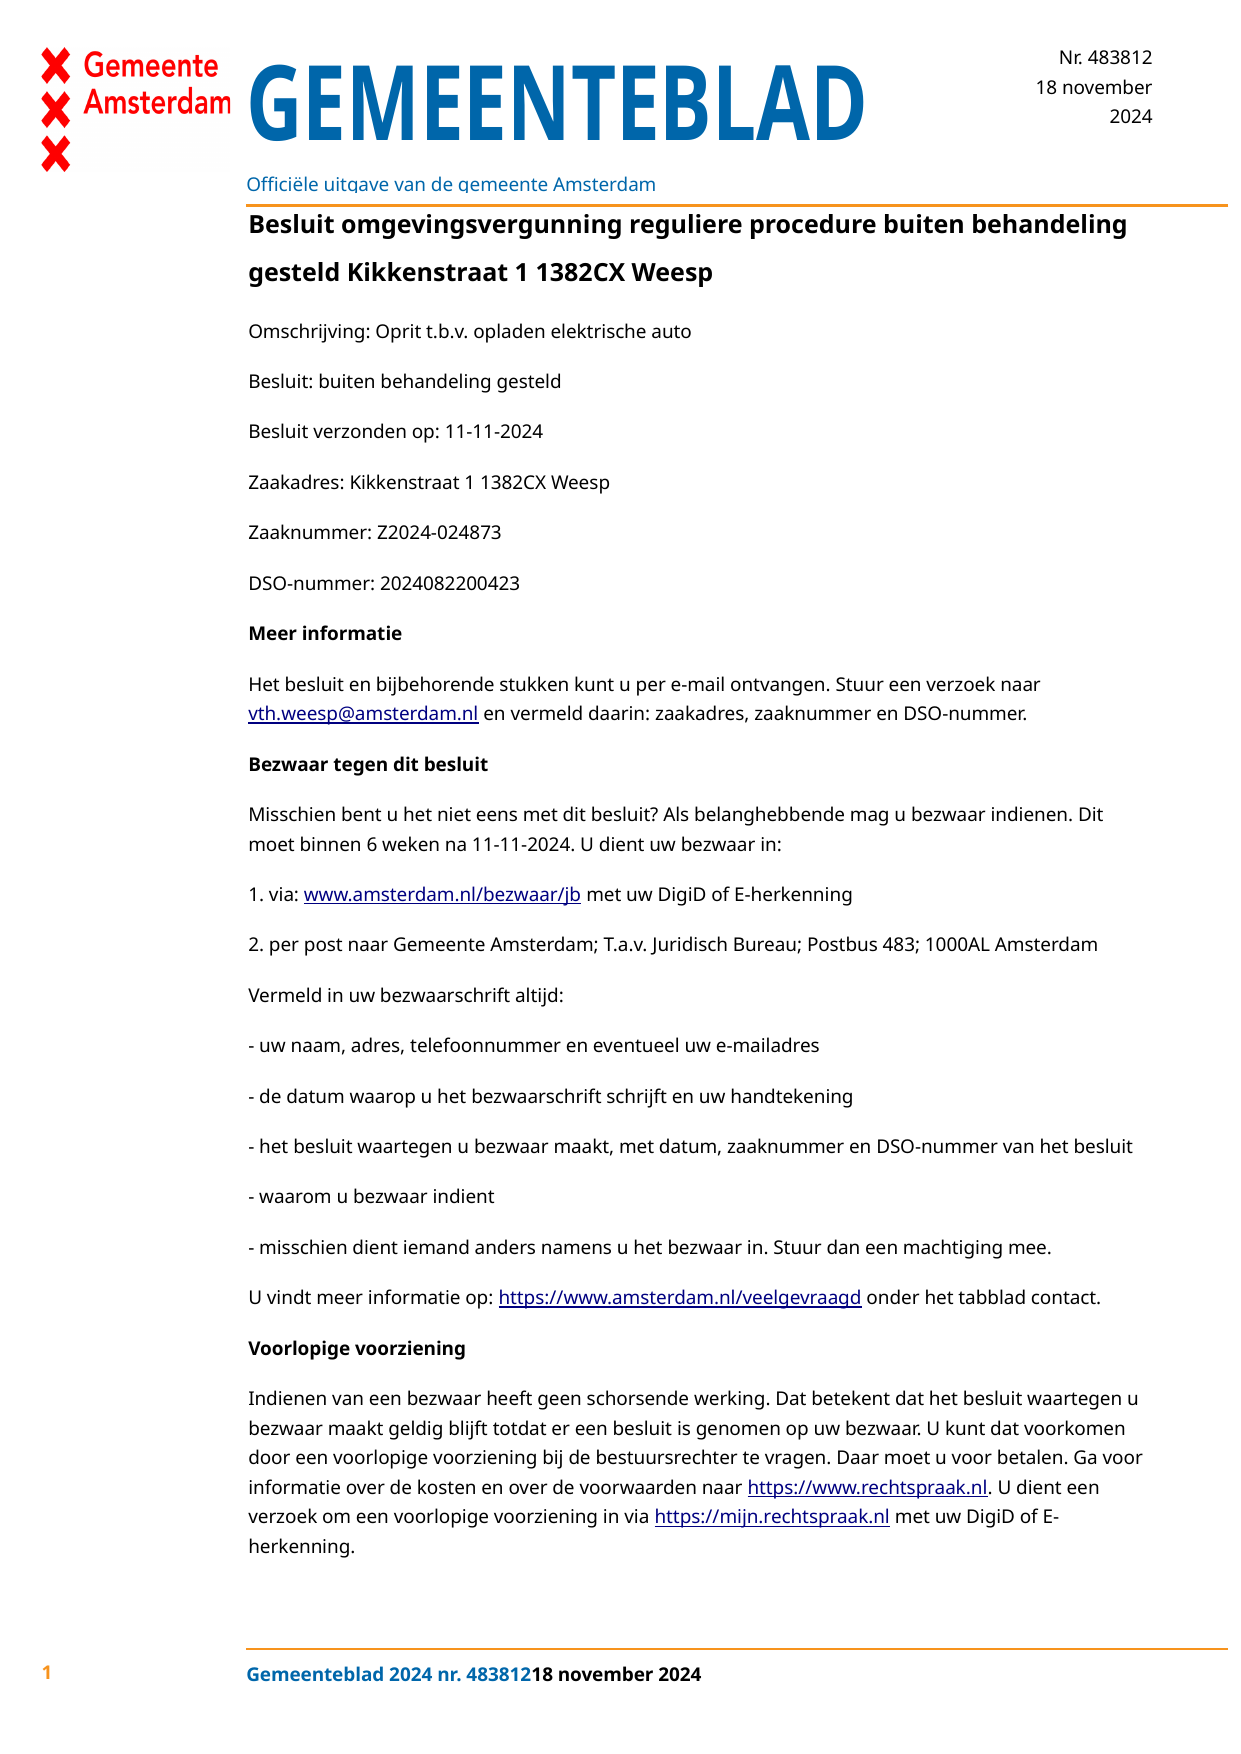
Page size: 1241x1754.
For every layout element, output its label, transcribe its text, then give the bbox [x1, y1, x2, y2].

text Indienen van een bezwaar heeft geen schorsende werking. Dat betekent dat het besluit waartegen u bezwaar maakt geldig blijft totdat er een besluit is genomen op uw bezwaar. U kunt dat voorkomen door een voorlopige voorziening bij de bestuursrechter te vragen. Daar moet u voor betalen. Ga voor informatie over de kosten en over de voorwaarden naar https://www.rechtspraak.nl. U dient een verzoek om een voorlopige voorziening in via https://mijn.rechtspraak.nl met uw DigiD of E-herkenning. [248, 1385, 1152, 1559]
text Besluit omgevingsvergunning reguliere procedure buiten behandeling gesteld Kikkenstraat 1 1382CX Weesp [248, 207, 1152, 288]
text Vermeld in uw bezwaarschrift altijd: [248, 982, 1152, 1008]
text DSO-nummer: 2024082200423 [248, 570, 1152, 596]
text - misschien dient iemand anders namens u het bezwaar in. Stuur dan een machtiging mee. [248, 1234, 1152, 1260]
text - uw naam, adres, telefoonnummer en eventueel uw e-mailadres [248, 1032, 1152, 1058]
text Meer informatie [248, 620, 1152, 646]
text - het besluit waartegen u bezwaar maakt, met datum, zaaknummer en DSO-nummer van het besluit [248, 1133, 1152, 1159]
text Het besluit en bijbehorende stukken kunt u per e-mail ontvangen. Stuur een verzoek naar vth.weesp@amsterdam.nl en vermeld daarin: zaakadres, zaaknummer en DSO-nummer. [248, 671, 1152, 726]
text - de datum waarop u het bezwaarschrift schrijft en uw handtekening [248, 1083, 1152, 1109]
text Voorlopige voorziening [248, 1335, 1152, 1361]
picture [41, 47, 231, 172]
text 1. via: www.amsterdam.nl/bezwaar/jb met uw DigiD of E-herkenning [248, 881, 1152, 907]
text Zaakadres: Kikkenstraat 1 1382CX Weesp [248, 469, 1152, 495]
text Misschien bent u het niet eens met dit besluit? Als belanghebbende mag u bezwaar indienen. Dit moet binnen 6 weken na 11-11-2024. U dient uw bezwaar in: [248, 801, 1152, 857]
text - waarom u bezwaar indient [248, 1184, 1152, 1209]
text Omschrijving: Oprit t.b.v. opladen elektrische auto [248, 318, 1152, 344]
text U vindt meer informatie op: https://www.amsterdam.nl/veelgevraagd onder het tabblad contact. [248, 1284, 1152, 1310]
text Zaaknummer: Z2024-024873 [248, 519, 1152, 545]
text 2. per post naar Gemeente Amsterdam; T.a.v. Juridisch Bureau; Postbus 483; 1000AL Amsterdam [248, 932, 1152, 957]
text Besluit verzonden op: 11-11-2024 [248, 419, 1152, 444]
text Bezwaar tegen dit besluit [248, 751, 1152, 777]
text Besluit: buiten behandeling gesteld [248, 368, 1152, 394]
